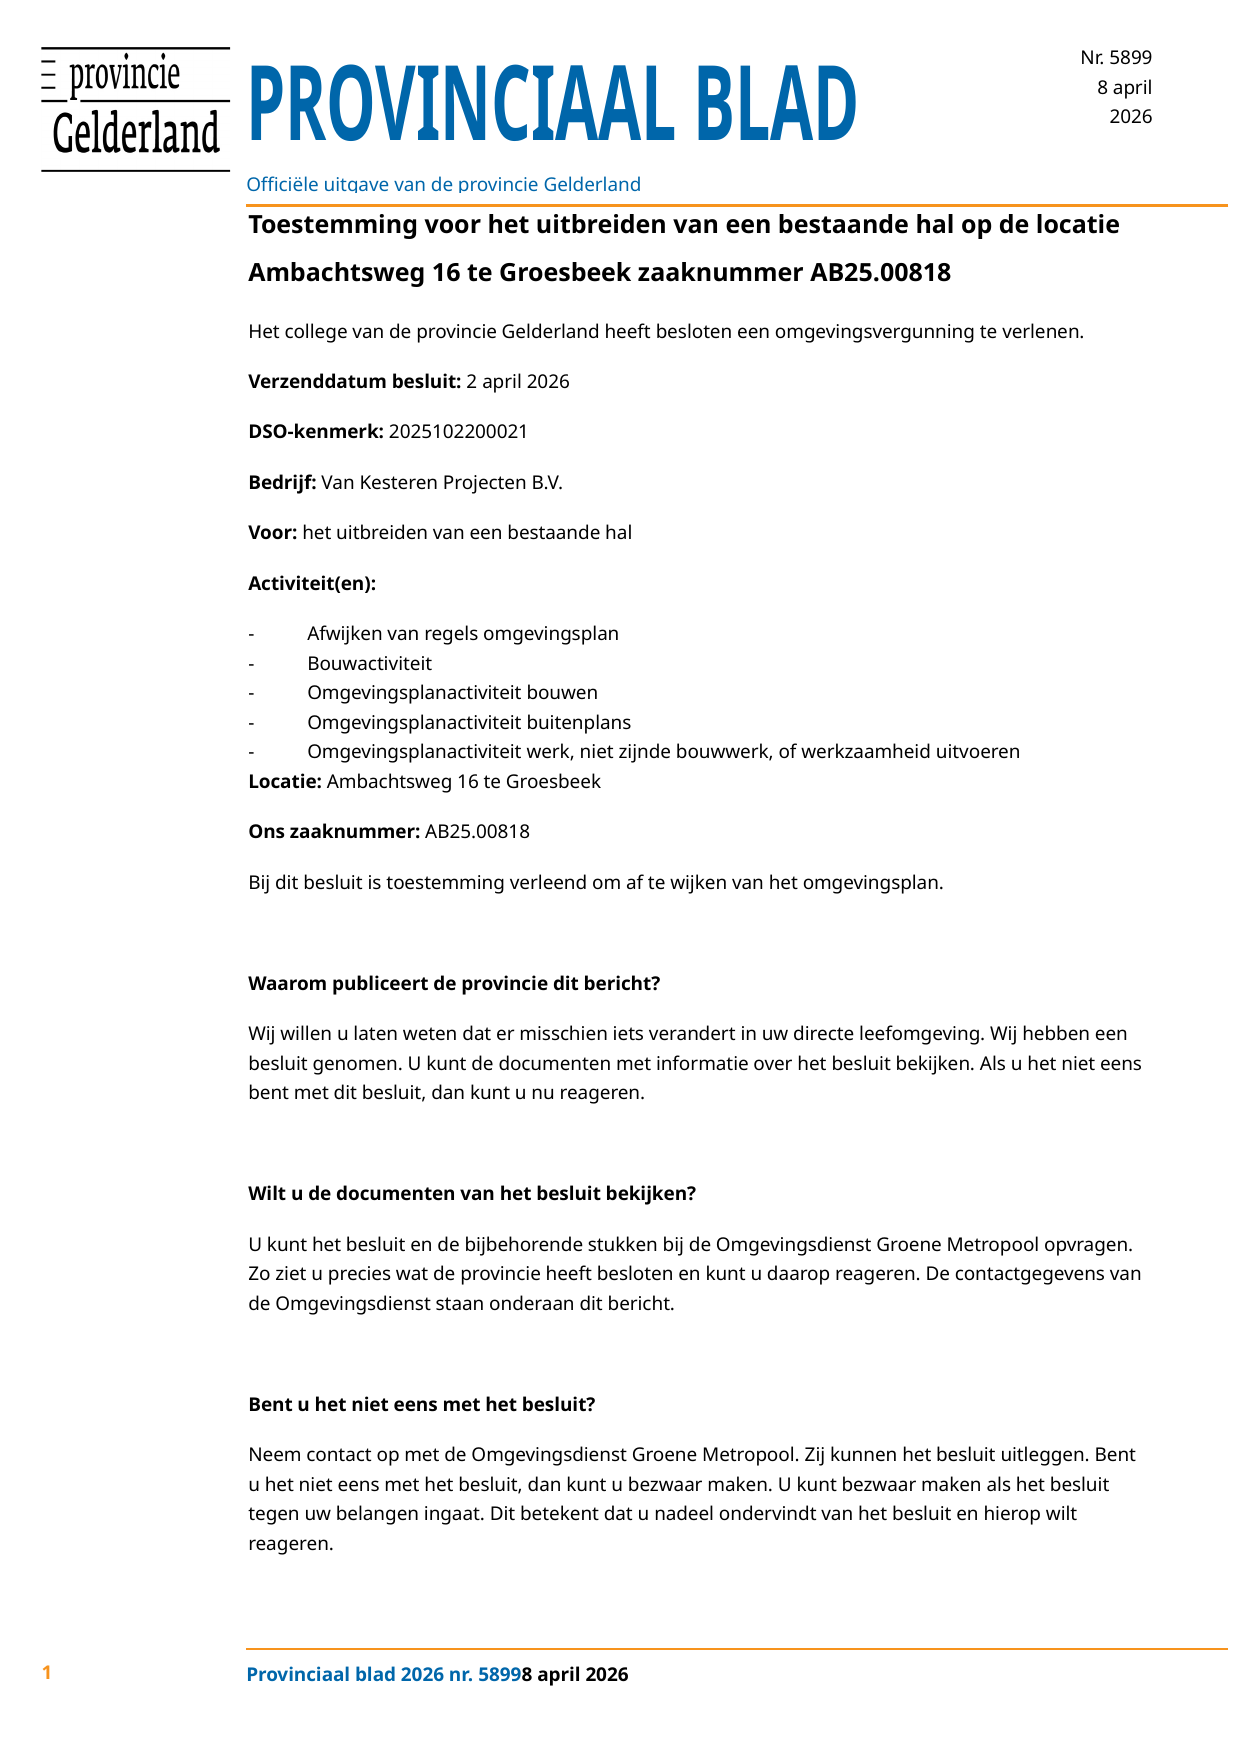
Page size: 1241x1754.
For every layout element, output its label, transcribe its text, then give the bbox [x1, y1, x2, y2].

list Omgevingsplanactiviteit buitenplans [248, 709, 1152, 735]
text U kunt het besluit en de bijbehorende stukken bij de Omgevingsdienst Groene Metropool opvragen. Zo ziet u precies wat de provincie heeft besloten en kunt u daarop reageren. De contactgegevens van de Omgevingsdienst staan onderaan dit bericht. [248, 1231, 1152, 1316]
list Omgevingsplanactiviteit werk, niet zijnde bouwwerk, of werkzaamheid uitvoeren [248, 739, 1152, 764]
text Bedrijf: Van Kesteren Projecten B.V. [248, 469, 1152, 495]
text Verzenddatum besluit: 2 april 2026 [248, 368, 1152, 394]
list Afwijken van regels omgevingsplan [248, 620, 1152, 646]
text Ons zaaknummer: AB25.00818 [248, 819, 1152, 844]
list Omgevingsplanactiviteit bouwen [248, 679, 1152, 705]
text Waarom publiceert de provincie dit bericht? [248, 970, 1152, 996]
text Activiteit(en): [248, 570, 1152, 596]
text DSO-kenmerk: 2025102200021 [248, 419, 1152, 444]
text Toestemming voor het uitbreiden van een bestaande hal op de locatie Ambachtsweg 16 te Groesbeek zaaknummer AB25.00818 [248, 207, 1152, 288]
text Wij willen u laten weten dat er misschien iets verandert in uw directe leefomgeving. Wij hebben een besluit genomen. U kunt de documenten met informatie over het besluit bekijken. Als u het niet eens bent met dit besluit, dan kunt u nu reageren. [248, 1020, 1152, 1105]
list Bouwactiviteit [248, 650, 1152, 676]
text Het college van de provincie Gelderland heeft besloten een omgevingsvergunning te verlenen. [248, 318, 1152, 344]
text Voor: het uitbreiden van een bestaande hal [248, 519, 1152, 545]
text Neem contact op met de Omgevingsdienst Groene Metropool. Zij kunnen het besluit uitleggen. Bent u het niet eens met het besluit, dan kunt u bezwaar maken. U kunt bezwaar maken als het besluit tegen uw belangen ingaat. Dit betekent dat u nadeel ondervindt van het besluit en hierop wilt reageren. [248, 1441, 1152, 1556]
picture [41, 47, 231, 172]
text Wilt u de documenten van het besluit bekijken? [248, 1180, 1152, 1206]
text Bent u het niet eens met het besluit? [248, 1391, 1152, 1417]
text Bij dit besluit is toestemming verleend om af te wijken van het omgevingsplan. [248, 869, 1152, 895]
text Locatie: Ambachtsweg 16 te Groesbeek [248, 768, 1152, 794]
